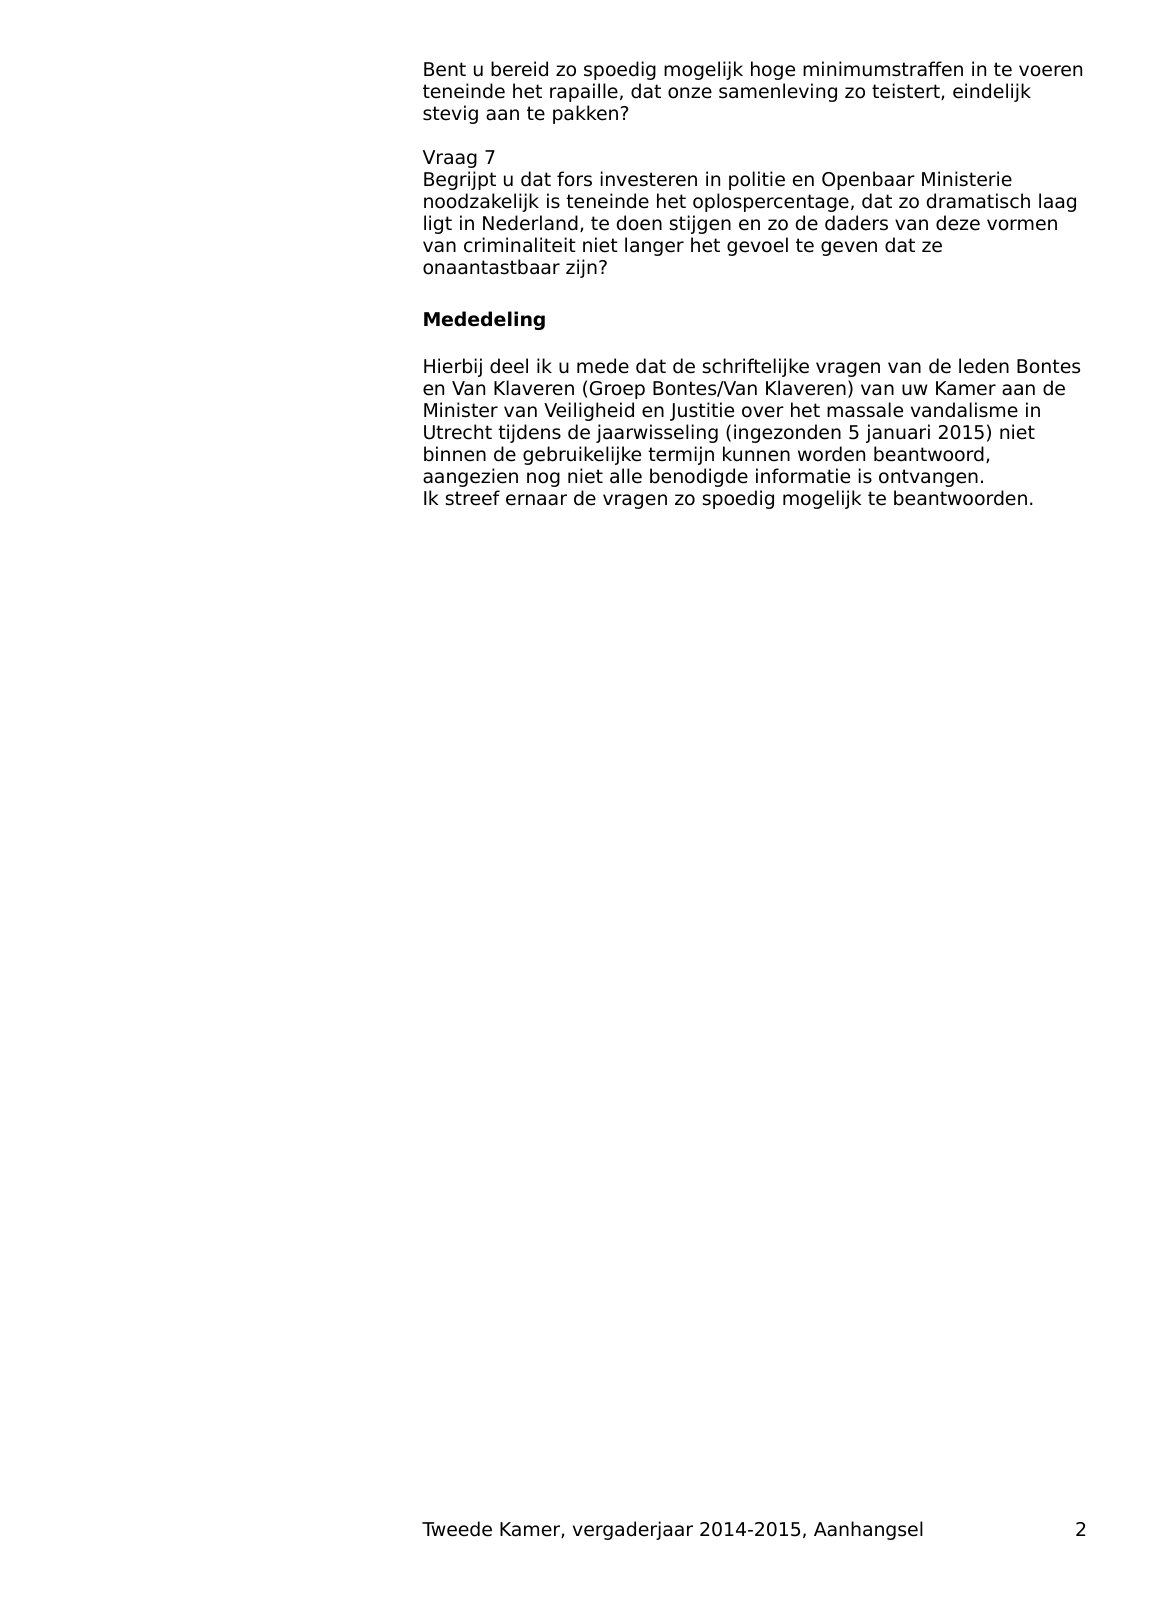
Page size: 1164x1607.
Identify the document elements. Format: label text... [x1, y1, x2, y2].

text Bent u bereid zo spoedig mogelijk hoge minimumstraffen in te voeren teneinde het rapaille, dat onze samenleving zo teistert, eindelijk stevig aan te pakken? [422, 59, 1087, 125]
text Vraag 7 [422, 147, 1087, 169]
text Hierbij deel ik u mede dat de schriftelijke vragen van de leden Bontes en Van Klaveren (Groep Bontes/Van Klaveren) van uw Kamer aan de Minister van Veiligheid en Justitie over het massale vandalisme in Utrecht tijdens de jaarwisseling (ingezonden 5 januari 2015) niet binnen de gebruikelijke termijn kunnen worden beantwoord, aangezien nog niet alle benodigde informatie is ontvangen. [422, 356, 1087, 488]
subtitle Mededeling [422, 309, 1087, 331]
text Begrijpt u dat fors investeren in politie en Openbaar Ministerie noodzakelijk is teneinde het oplospercentage, dat zo dramatisch laag ligt in Nederland, te doen stijgen en zo de daders van deze vormen van criminaliteit niet langer het gevoel te geven dat ze onaantastbaar zijn? [422, 169, 1087, 279]
text Ik streef ernaar de vragen zo spoedig mogelijk te beantwoorden. [422, 488, 1087, 510]
